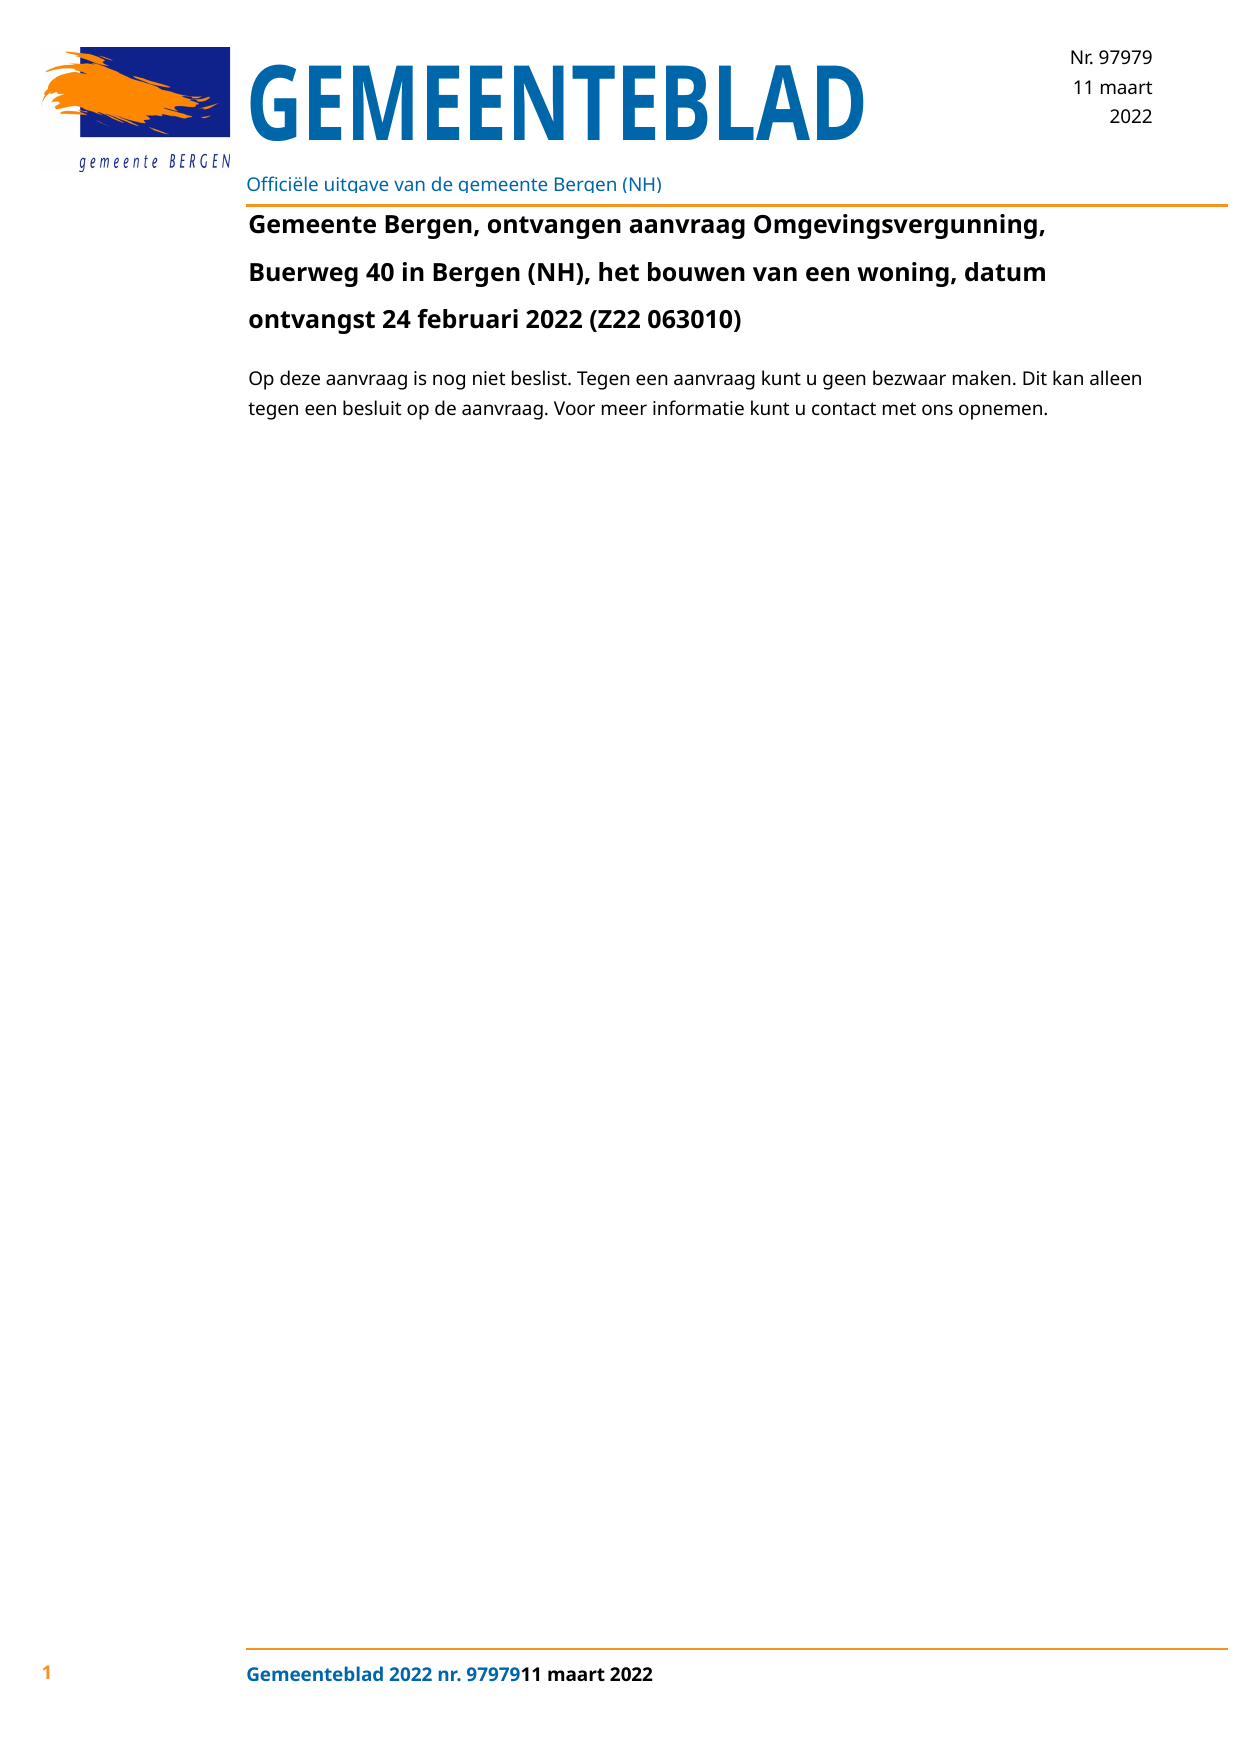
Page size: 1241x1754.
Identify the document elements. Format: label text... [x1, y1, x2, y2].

picture [41, 47, 231, 172]
text Gemeente Bergen, ontvangen aanvraag Omgevingsvergunning, Buerweg 40 in Bergen (NH), het bouwen van een woning, datum ontvangst 24 februari 2022 (Z22 063010) [248, 207, 1152, 336]
text Op deze aanvraag is nog niet beslist. Tegen een aanvraag kunt u geen bezwaar maken. Dit kan alleen tegen een besluit op de aanvraag. Voor meer informatie kunt u contact met ons opnemen. [248, 366, 1152, 421]
